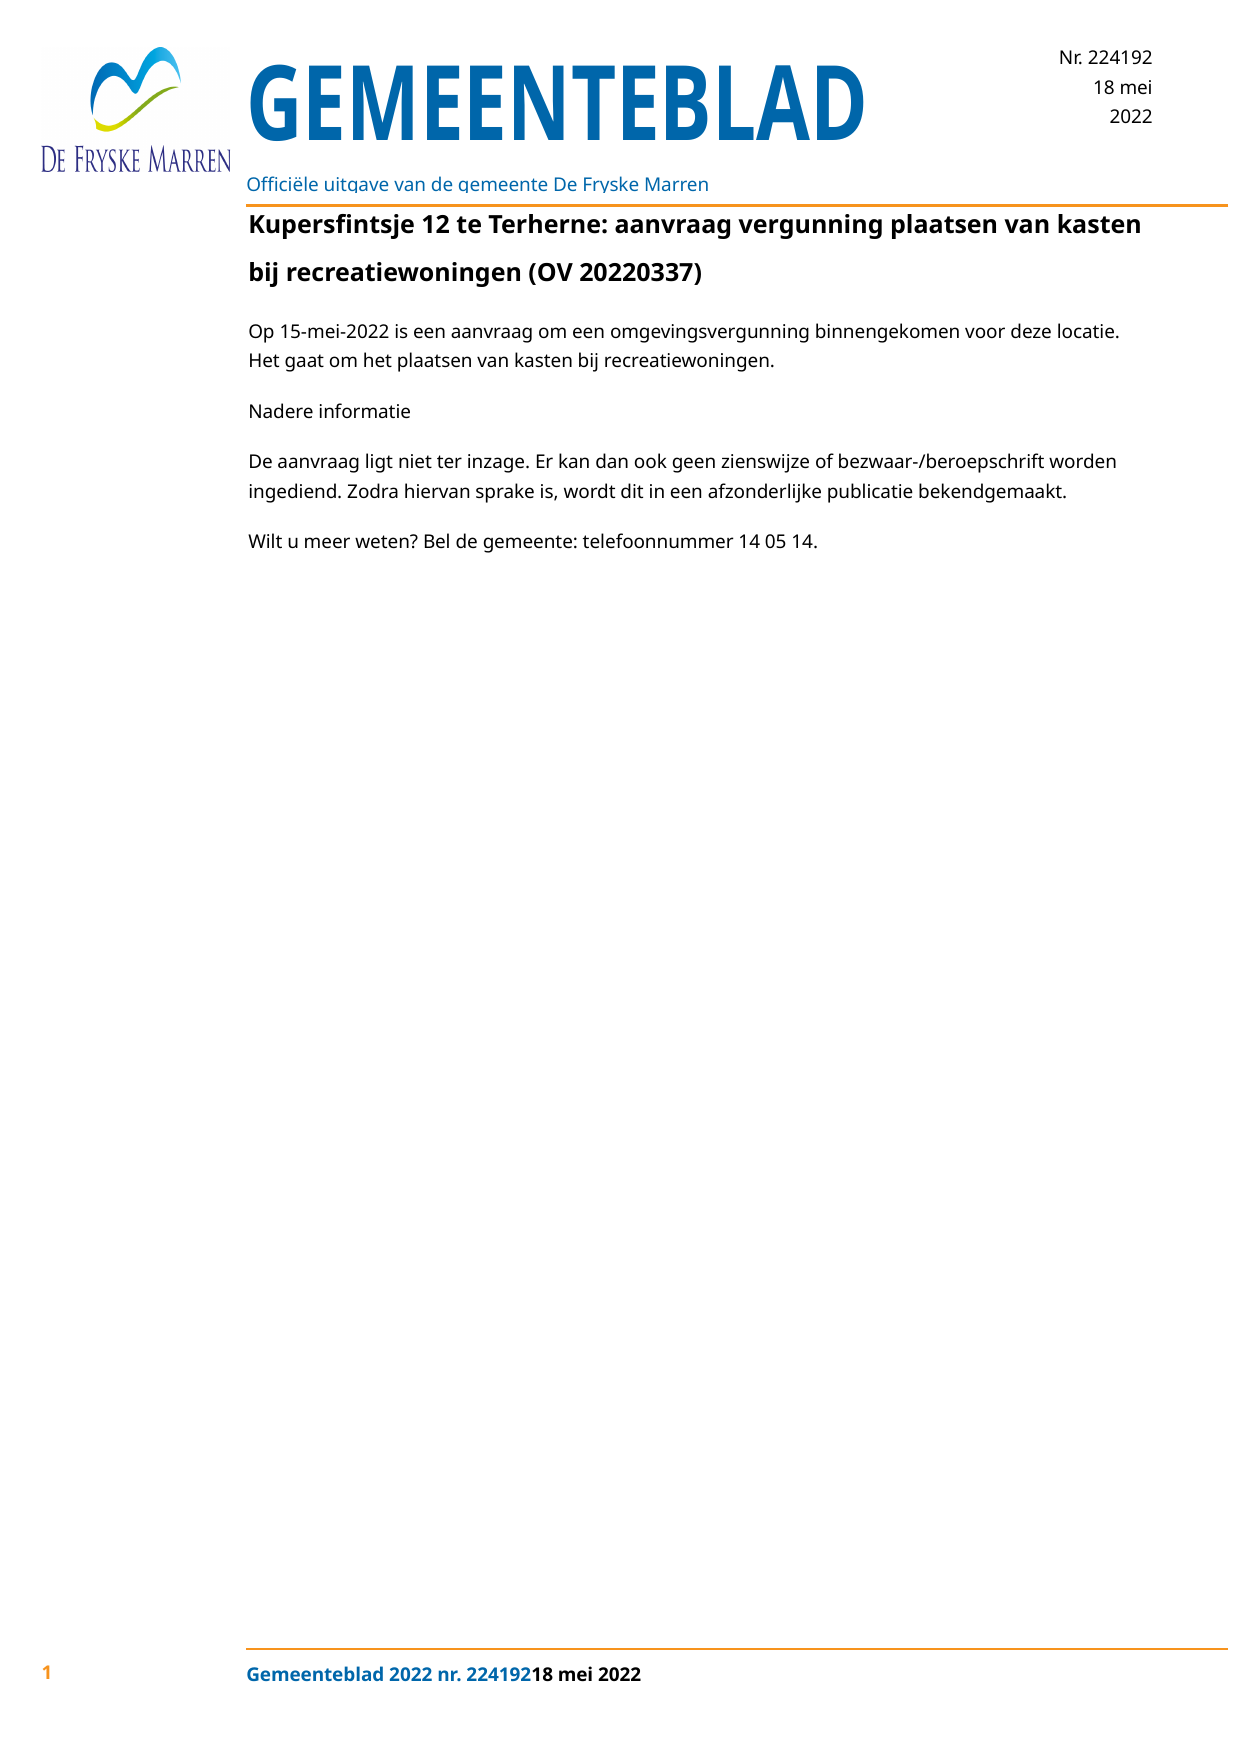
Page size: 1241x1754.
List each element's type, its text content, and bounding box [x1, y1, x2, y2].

text Kupersfintsje 12 te Terherne: aanvraag vergunning plaatsen van kasten bij recreatiewoningen (OV 20220337) [248, 207, 1152, 288]
text Op 15-mei-2022 is een aanvraag om een omgevingsvergunning binnengekomen voor deze locatie. Het gaat om het plaatsen van kasten bij recreatiewoningen. [248, 318, 1152, 373]
text Nadere informatie [248, 398, 1152, 424]
text De aanvraag ligt niet ter inzage. Er kan dan ook geen zienswijze of bezwaar-/beroepschrift worden ingediend. Zodra hiervan sprake is, wordt dit in een afzonderlijke publicatie bekendgemaakt. [248, 448, 1152, 504]
picture [41, 47, 231, 172]
text Wilt u meer weten? Bel de gemeente: telefoonnummer 14 05 14. [248, 528, 1152, 554]
